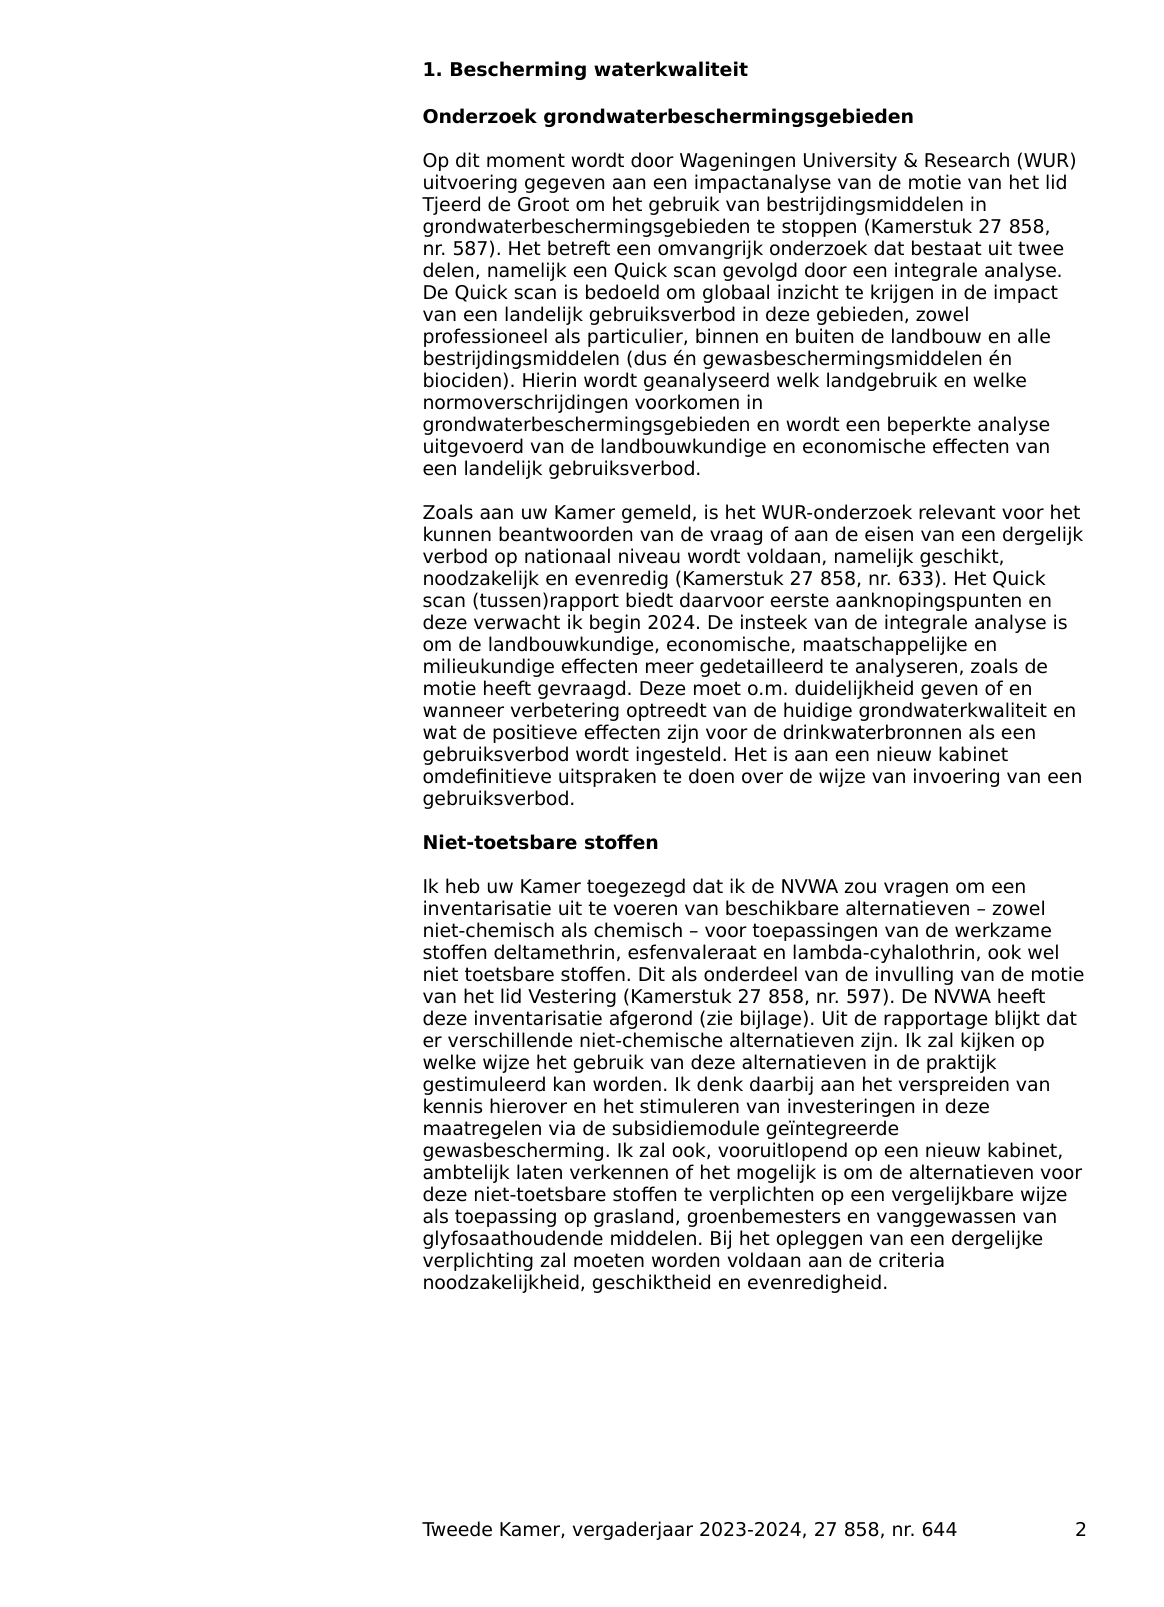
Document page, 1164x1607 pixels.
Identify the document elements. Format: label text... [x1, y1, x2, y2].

subtitle Niet-toetsbare stoffen [422, 832, 1087, 854]
text Ik heb uw Kamer toegezegd dat ik de NVWA zou vragen om een inventarisatie uit te voeren van beschikbare alternatieven – zowel niet-chemisch als chemisch – voor toepassingen van de werkzame stoffen deltamethrin, esfenvaleraat en lambda-cyhalothrin, ook wel niet toetsbare stoffen. Dit als onderdeel van de invulling van de motie van het lid Vestering (Kamerstuk 27 858, nr. 597). De NVWA heeft deze inventarisatie afgerond (zie bijlage). Uit de rapportage blijkt dat er verschillende niet-chemische alternatieven zijn. Ik zal kijken op welke wijze het gebruik van deze alternatieven in de praktijk gestimuleerd kan worden. Ik denk daarbij aan het verspreiden van kennis hierover en het stimuleren van investeringen in deze maatregelen via de subsidiemodule geïntegreerde gewasbescherming. Ik zal ook, vooruitlopend op een nieuw kabinet, ambtelijk laten verkennen of het mogelijk is om de alternatieven voor deze niet-toetsbare stoffen te verplichten op een vergelijkbare wijze als toepassing op grasland, groenbemesters en vanggewassen van glyfosaathoudende middelen. Bij het opleggen van een dergelijke verplichting zal moeten worden voldaan aan de criteria noodzakelijkheid, geschiktheid en evenredigheid. [422, 876, 1087, 1294]
text Zoals aan uw Kamer gemeld, is het WUR-onderzoek relevant voor het kunnen beantwoorden van de vraag of aan de eisen van een dergelijk verbod op nationaal niveau wordt voldaan, namelijk geschikt, noodzakelijk en evenredig (Kamerstuk 27 858, nr. 633). Het Quick scan (tussen)rapport biedt daarvoor eerste aanknopingspunten en deze verwacht ik begin 2024. De insteek van de integrale analyse is om de landbouwkundige, economische, maatschappelijke en milieukundige effecten meer gedetailleerd te analyseren, zoals de motie heeft gevraagd. Deze moet o.m. duidelijkheid geven of en wanneer verbetering optreedt van de huidige grondwaterkwaliteit en wat de positieve effecten zijn voor de drinkwaterbronnen als een gebruiksverbod wordt ingesteld. Het is aan een nieuw kabinet omdefinitieve uitspraken te doen over de wijze van invoering van een gebruiksverbod. [422, 502, 1087, 810]
text Op dit moment wordt door Wageningen University & Research (WUR) uitvoering gegeven aan een impactanalyse van de motie van het lid Tjeerd de Groot om het gebruik van bestrijdingsmiddelen in grondwaterbeschermingsgebieden te stoppen (Kamerstuk 27 858, nr. 587). Het betreft een omvangrijk onderzoek dat bestaat uit twee delen, namelijk een Quick scan gevolgd door een integrale analyse. De Quick scan is bedoeld om globaal inzicht te krijgen in de impact van een landelijk gebruiksverbod in deze gebieden, zowel professioneel als particulier, binnen en buiten de landbouw en alle bestrijdingsmiddelen (dus én gewasbeschermingsmiddelen én biociden). Hierin wordt geanalyseerd welk landgebruik en welke normoverschrijdingen voorkomen in grondwaterbeschermingsgebieden en wordt een beperkte analyse uitgevoerd van de landbouwkundige en economische effecten van een landelijk gebruiksverbod. [422, 150, 1087, 480]
subtitle 1. Bescherming waterkwaliteit [422, 59, 1087, 81]
subtitle Onderzoek grondwaterbeschermingsgebieden [422, 106, 1087, 128]
